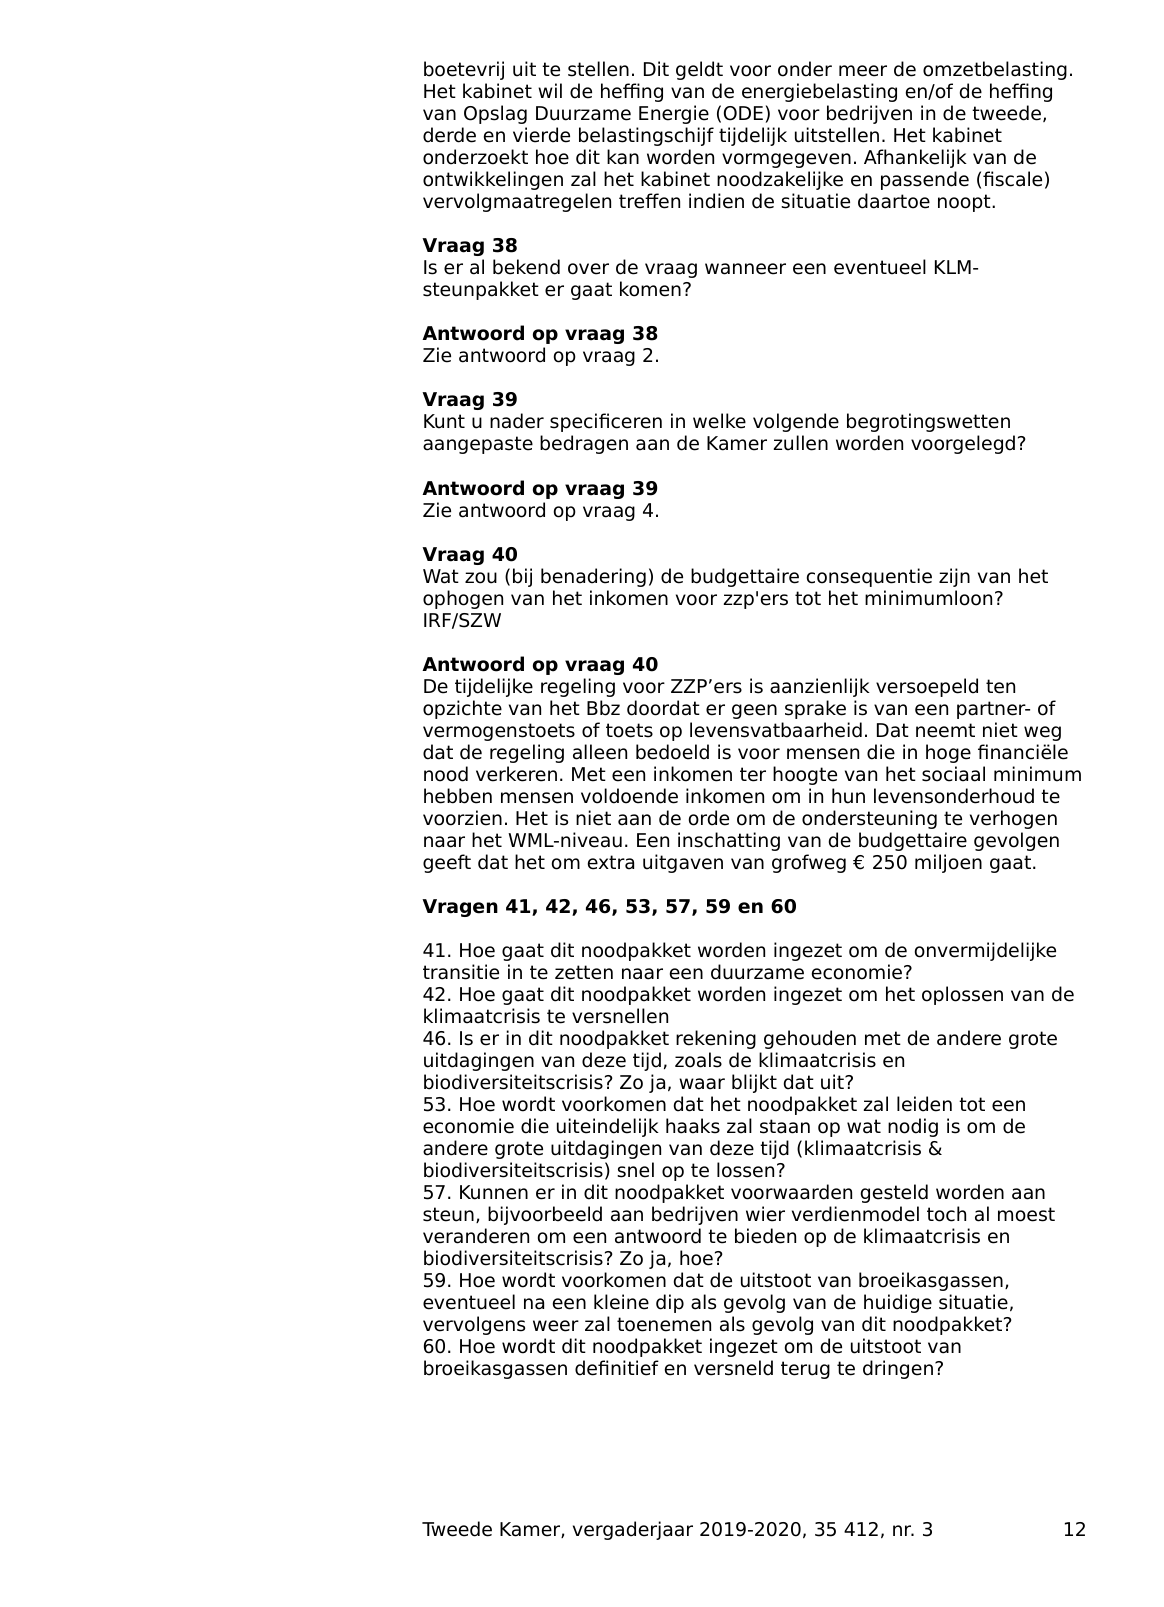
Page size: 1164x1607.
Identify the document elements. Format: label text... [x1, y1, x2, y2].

text 59. Hoe wordt voorkomen dat de uitstoot van broeikasgassen, eventueel na een kleine dip als gevolg van de huidige situatie, vervolgens weer zal toenemen als gevolg van dit noodpakket? [422, 1269, 1087, 1336]
text 60. Hoe wordt dit noodpakket ingezet om de uitstoot van broeikasgassen definitief en versneld terug te dringen? [422, 1336, 1087, 1379]
text De tijdelijke regeling voor ZZP’ers is aanzienlijk versoepeld ten opzichte van het Bbz doordat er geen sprake is van een partner- of vermogenstoets of toets op levensvatbaarheid. Dat neemt niet weg dat de regeling alleen bedoeld is voor mensen die in hoge financiële nood verkeren. Met een inkomen ter hoogte van het sociaal minimum hebben mensen voldoende inkomen om in hun levensonderhoud te voorzien. Het is niet aan de orde om de ondersteuning te verhogen naar het WML-niveau. Een inschatting van de budgettaire gevolgen geeft dat het om extra uitgaven van grofweg € 250 miljoen gaat. [422, 676, 1087, 873]
text 53. Hoe wordt voorkomen dat het noodpakket zal leiden tot een economie die uiteindelijk haaks zal staan op wat nodig is om de andere grote uitdagingen van deze tijd (klimaatcrisis & biodiversiteitscrisis) snel op te lossen? [422, 1094, 1087, 1182]
subtitle Vraag 39 [422, 389, 1087, 411]
subtitle Vragen 41, 42, 46, 53, 57, 59 en 60 [422, 896, 1087, 918]
text Wat zou (bij benadering) de budgettaire consequentie zijn van het ophogen van het inkomen voor zzp'ers tot het minimumloon? IRF/SZW [422, 566, 1087, 632]
subtitle Vraag 38 [422, 235, 1087, 257]
subtitle Antwoord op vraag 40 [422, 654, 1087, 676]
text 46. Is er in dit noodpakket rekening gehouden met de andere grote uitdagingen van deze tijd, zoals de klimaatcrisis en biodiversiteitscrisis? Zo ja, waar blijkt dat uit? [422, 1028, 1087, 1094]
text Zie antwoord op vraag 2. [422, 345, 1087, 367]
subtitle Vraag 40 [422, 544, 1087, 566]
text Zie antwoord op vraag 4. [422, 499, 1087, 521]
text boetevrij uit te stellen. Dit geldt voor onder meer de omzetbelasting. Het kabinet wil de heffing van de energiebelasting en/of de heffing van Opslag Duurzame Energie (ODE) voor bedrijven in de tweede, derde en vierde belastingschijf tijdelijk uitstellen. Het kabinet onderzoekt hoe dit kan worden vormgegeven. Afhankelijk van de ontwikkelingen zal het kabinet noodzakelijke en passende (fiscale) vervolgmaatregelen treffen indien de situatie daartoe noopt. [422, 59, 1087, 213]
subtitle Antwoord op vraag 39 [422, 477, 1087, 499]
text Kunt u nader specificeren in welke volgende begrotingswetten aangepaste bedragen aan de Kamer zullen worden voorgelegd? [422, 411, 1087, 455]
text 42. Hoe gaat dit noodpakket worden ingezet om het oplossen van de klimaatcrisis te versnellen [422, 984, 1087, 1028]
text Is er al bekend over de vraag wanneer een eventueel KLM-steunpakket er gaat komen? [422, 257, 1087, 301]
text 41. Hoe gaat dit noodpakket worden ingezet om de onvermijdelijke transitie in te zetten naar een duurzame economie? [422, 940, 1087, 984]
subtitle Antwoord op vraag 38 [422, 323, 1087, 345]
text 57. Kunnen er in dit noodpakket voorwaarden gesteld worden aan steun, bijvoorbeeld aan bedrijven wier verdienmodel toch al moest veranderen om een antwoord te bieden op de klimaatcrisis en biodiversiteitscrisis? Zo ja, hoe? [422, 1182, 1087, 1269]
